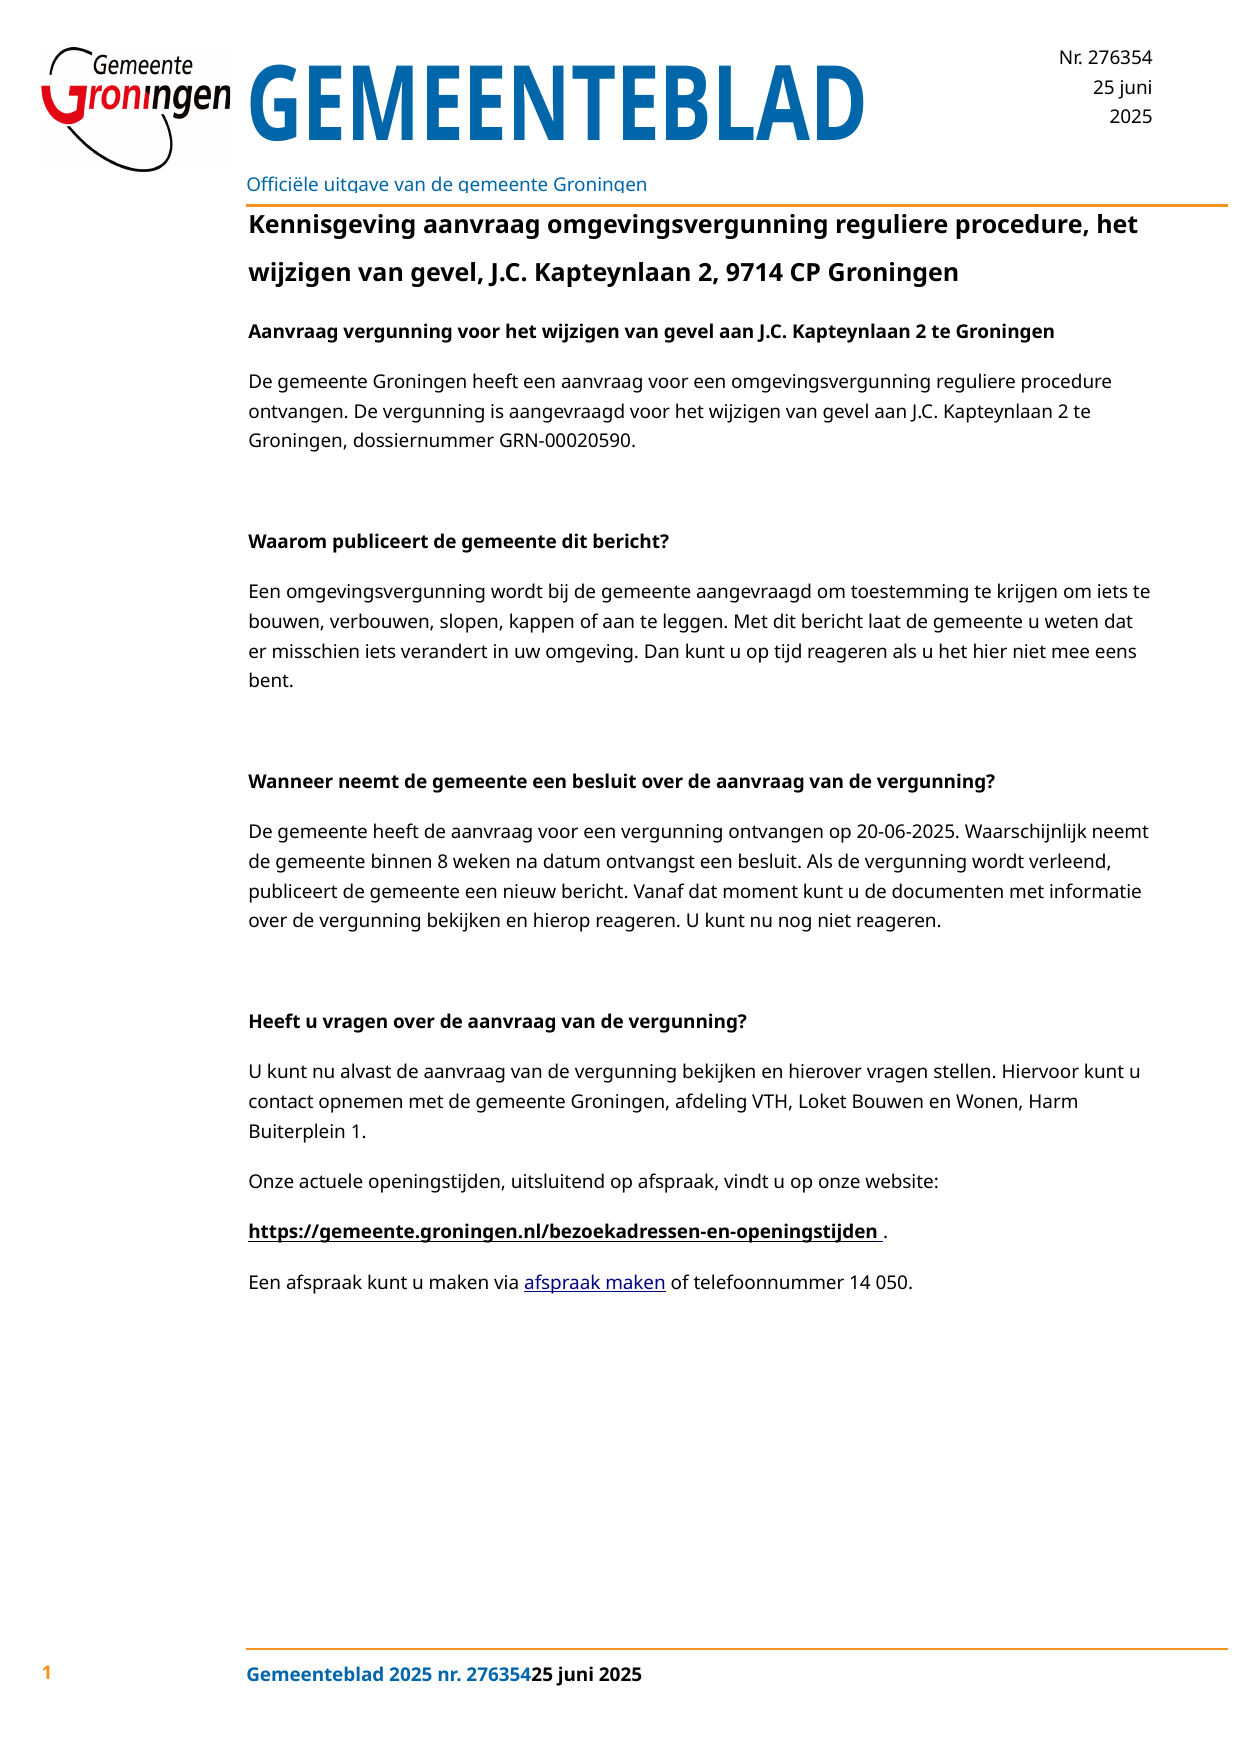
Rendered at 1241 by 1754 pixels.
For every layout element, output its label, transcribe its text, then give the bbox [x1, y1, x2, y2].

text Een omgevingsvergunning wordt bij de gemeente aangevraagd om toestemming te krijgen om iets te bouwen, verbouwen, slopen, kappen of aan te leggen. Met dit bericht laat de gemeente u weten dat er misschien iets verandert in uw omgeving. Dan kunt u op tijd reageren als u het hier niet mee eens bent. [248, 579, 1152, 693]
text https://gemeente.groningen.nl/bezoekadressen-en-openingstijden . [248, 1219, 1152, 1244]
text Kennisgeving aanvraag omgevingsvergunning reguliere procedure, het wijzigen van gevel, J.C. Kapteynlaan 2, 9714 CP Groningen [248, 207, 1152, 288]
text Een afspraak kunt u maken via afspraak maken of telefoonnummer 14 050. [248, 1269, 1152, 1295]
text De gemeente Groningen heeft een aanvraag voor een omgevingsvergunning reguliere procedure ontvangen. De vergunning is aangevraagd voor het wijzigen van gevel aan J.C. Kapteynlaan 2 te Groningen, dossiernummer GRN-00020590. [248, 368, 1152, 453]
text Wanneer neemt de gemeente een besluit over de aanvraag van de vergunning? [248, 768, 1152, 794]
text De gemeente heeft de aanvraag voor een vergunning ontvangen op 20-06-2025. Waarschijnlijk neemt de gemeente binnen 8 weken na datum ontvangst een besluit. Als de vergunning wordt verleend, publiceert de gemeente een nieuw bericht. Vanaf dat moment kunt u de documenten met informatie over de vergunning bekijken en hierop reageren. U kunt nu nog niet reageren. [248, 819, 1152, 933]
text Onze actuele openingstijden, uitsluitend op afspraak, vindt u op onze website: [248, 1168, 1152, 1194]
text Aanvraag vergunning voor het wijzigen van gevel aan J.C. Kapteynlaan 2 te Groningen [248, 318, 1152, 344]
picture [41, 47, 231, 172]
text Heeft u vragen over de aanvraag van de vergunning? [248, 1008, 1152, 1034]
text U kunt nu alvast de aanvraag van de vergunning bekijken en hierover vragen stellen. Hiervoor kunt u contact opnemen met de gemeente Groningen, afdeling VTH, Loket Bouwen en Wonen, Harm Buiterplein 1. [248, 1059, 1152, 1144]
text Waarom publiceert de gemeente dit bericht? [248, 528, 1152, 554]
